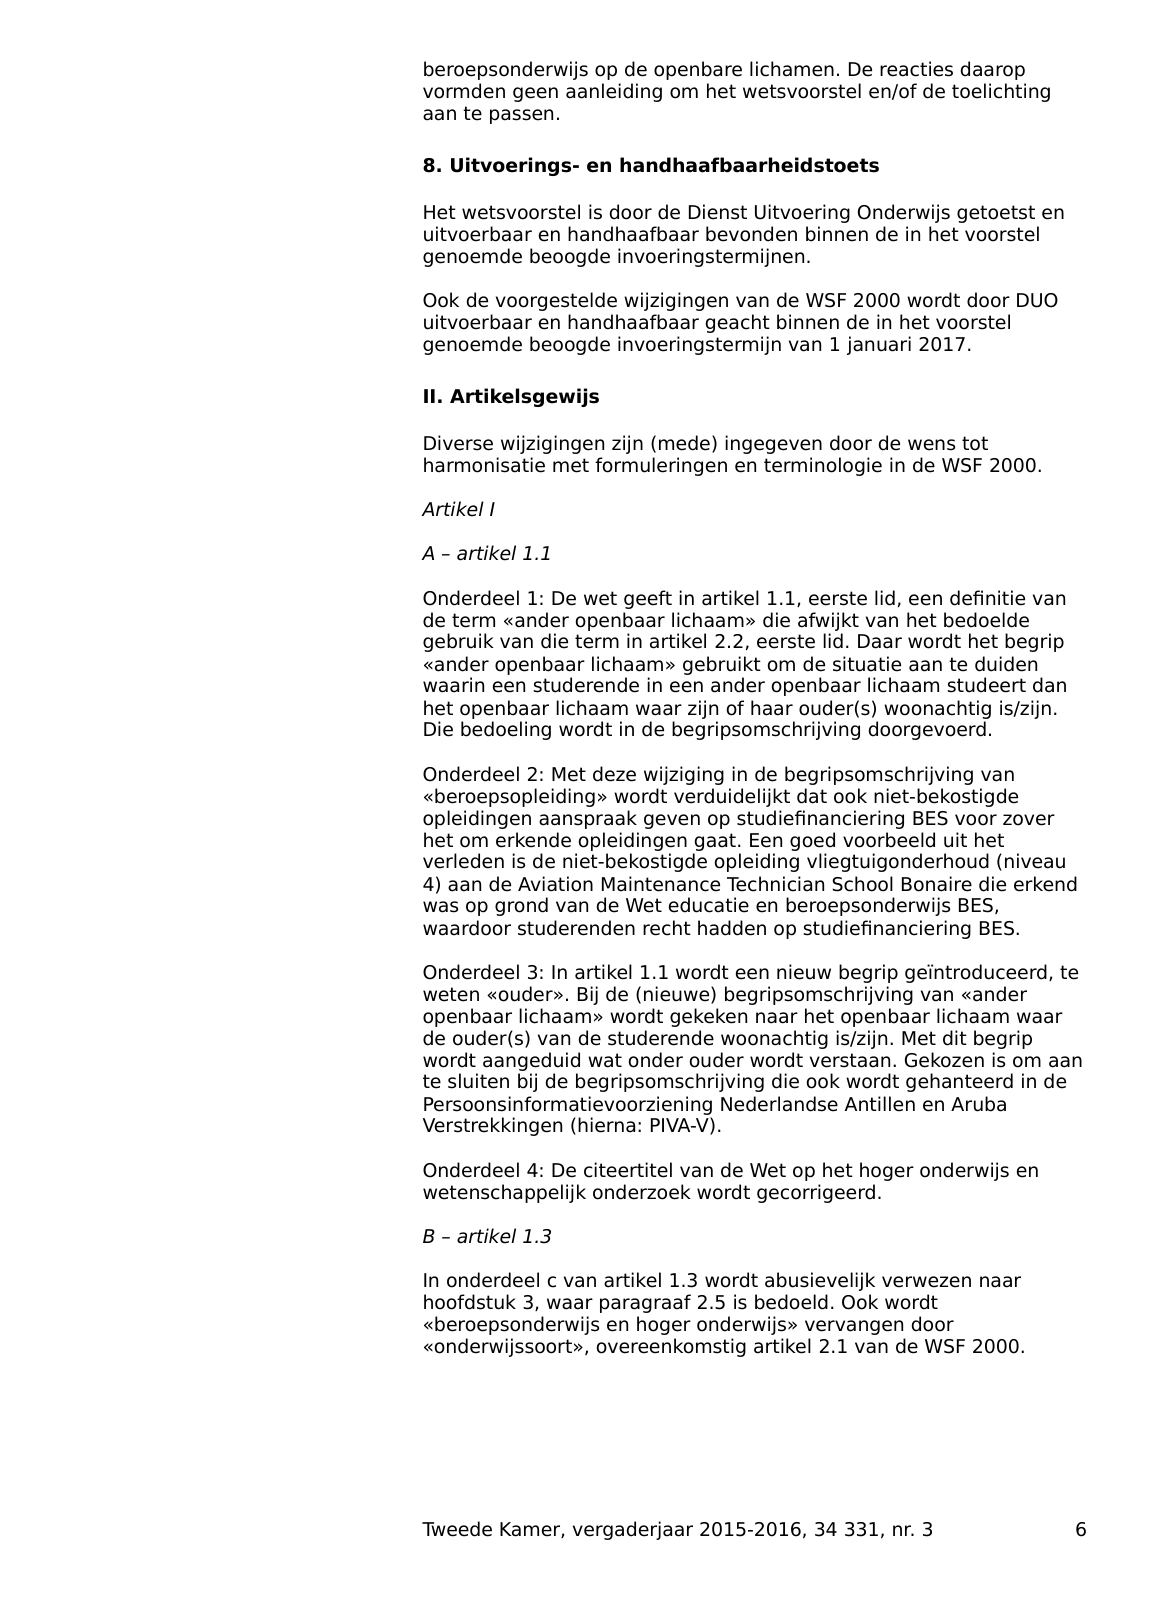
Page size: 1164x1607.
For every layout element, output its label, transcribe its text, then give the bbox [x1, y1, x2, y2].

subtitle 8. Uitvoerings- en handhaafbaarheidstoets [422, 155, 1087, 177]
text Onderdeel 3: In artikel 1.1 wordt een nieuw begrip geïntroduceerd, te weten «ouder». Bij de (nieuwe) begripsomschrijving van «ander openbaar lichaam» wordt gekeken naar het openbaar lichaam waar de ouder(s) van de studerende woonachtig is/zijn. Met dit begrip wordt aangeduid wat onder ouder wordt verstaan. Gekozen is om aan te sluiten bij de begripsomschrijving die ook wordt gehanteerd in de Persoonsinformatievoorziening Nederlandse Antillen en Aruba Verstrekkingen (hierna: PIVA-V). [422, 962, 1087, 1137]
text Diverse wijzigingen zijn (mede) ingegeven door de wens tot harmonisatie met formuleringen en terminologie in de WSF 2000. [422, 433, 1087, 477]
subtitle A – artikel 1.1 [422, 543, 1087, 565]
text Ook de voorgestelde wijzigingen van de WSF 2000 wordt door DUO uitvoerbaar en handhaafbaar geacht binnen de in het voorstel genoemde beoogde invoeringstermijn van 1 januari 2017. [422, 290, 1087, 356]
subtitle B – artikel 1.3 [422, 1226, 1087, 1248]
subtitle II. Artikelsgewijs [422, 386, 1087, 408]
text Onderdeel 1: De wet geeft in artikel 1.1, eerste lid, een definitie van de term «ander openbaar lichaam» die afwijkt van het bedoelde gebruik van die term in artikel 2.2, eerste lid. Daar wordt het begrip «ander openbaar lichaam» gebruikt om de situatie aan te duiden waarin een studerende in een ander openbaar lichaam studeert dan het openbaar lichaam waar zijn of haar ouder(s) woonachtig is/zijn. Die bedoeling wordt in de begripsomschrijving doorgevoerd. [422, 587, 1087, 741]
subtitle Artikel I [422, 499, 1087, 521]
text beroepsonderwijs op de openbare lichamen. De reacties daarop vormden geen aanleiding om het wetsvoorstel en/of de toelichting aan te passen. [422, 59, 1087, 125]
text In onderdeel c van artikel 1.3 wordt abusievelijk verwezen naar hoofdstuk 3, waar paragraaf 2.5 is bedoeld. Ook wordt «beroepsonderwijs en hoger onderwijs» vervangen door «onderwijssoort», overeenkomstig artikel 2.1 van de WSF 2000. [422, 1270, 1087, 1358]
text Onderdeel 2: Met deze wijziging in de begripsomschrijving van «beroepsopleiding» wordt verduidelijkt dat ook niet-bekostigde opleidingen aanspraak geven op studiefinanciering BES voor zover het om erkende opleidingen gaat. Een goed voorbeeld uit het verleden is de niet-bekostigde opleiding vliegtuigonderhoud (niveau 4) aan de Aviation Maintenance Technician School Bonaire die erkend was op grond van de Wet educatie en beroepsonderwijs BES, waardoor studerenden recht hadden op studiefinanciering BES. [422, 763, 1087, 939]
text Onderdeel 4: De citeertitel van de Wet op het hoger onderwijs en wetenschappelijk onderzoek wordt gecorrigeerd. [422, 1159, 1087, 1203]
text Het wetsvoorstel is door de Dienst Uitvoering Onderwijs getoetst en uitvoerbaar en handhaafbaar bevonden binnen de in het voorstel genoemde beoogde invoeringstermijnen. [422, 202, 1087, 268]
